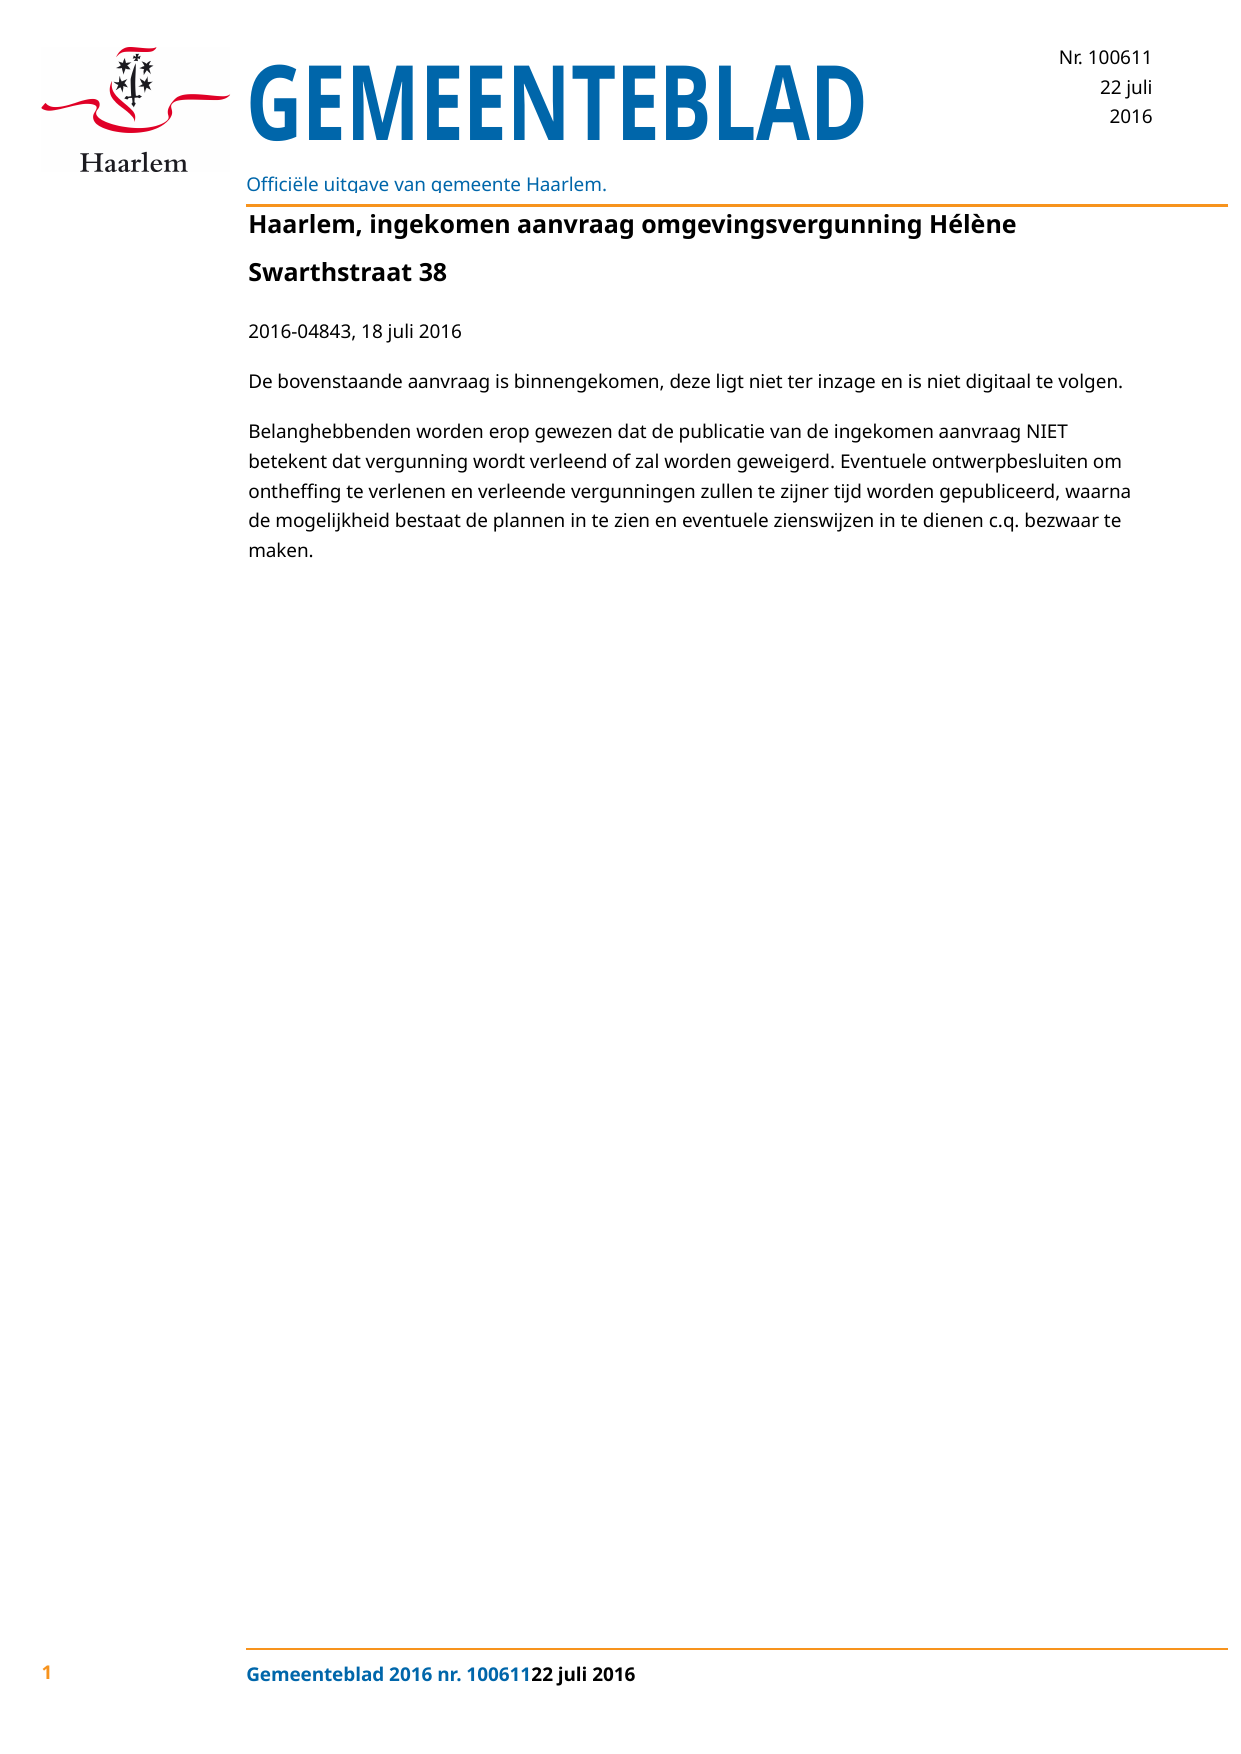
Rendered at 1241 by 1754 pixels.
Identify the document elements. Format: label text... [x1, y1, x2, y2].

text De bovenstaande aanvraag is binnengekomen, deze ligt niet ter inzage en is niet digitaal te volgen. [248, 368, 1152, 394]
text Haarlem, ingekomen aanvraag omgevingsvergunning Hélène Swarthstraat 38 [248, 207, 1152, 288]
picture [41, 47, 231, 172]
text Belanghebbenden worden erop gewezen dat de publicatie van de ingekomen aanvraag NIET betekent dat vergunning wordt verleend of zal worden geweigerd. Eventuele ontwerpbesluiten om ontheffing te verlenen en verleende vergunningen zullen te zijner tijd worden gepubliceerd, waarna de mogelijkheid bestaat de plannen in te zien en eventuele zienswijzen in te dienen c.q. bezwaar te maken. [248, 419, 1152, 563]
text 2016-04843, 18 juli 2016 [248, 318, 1152, 344]
